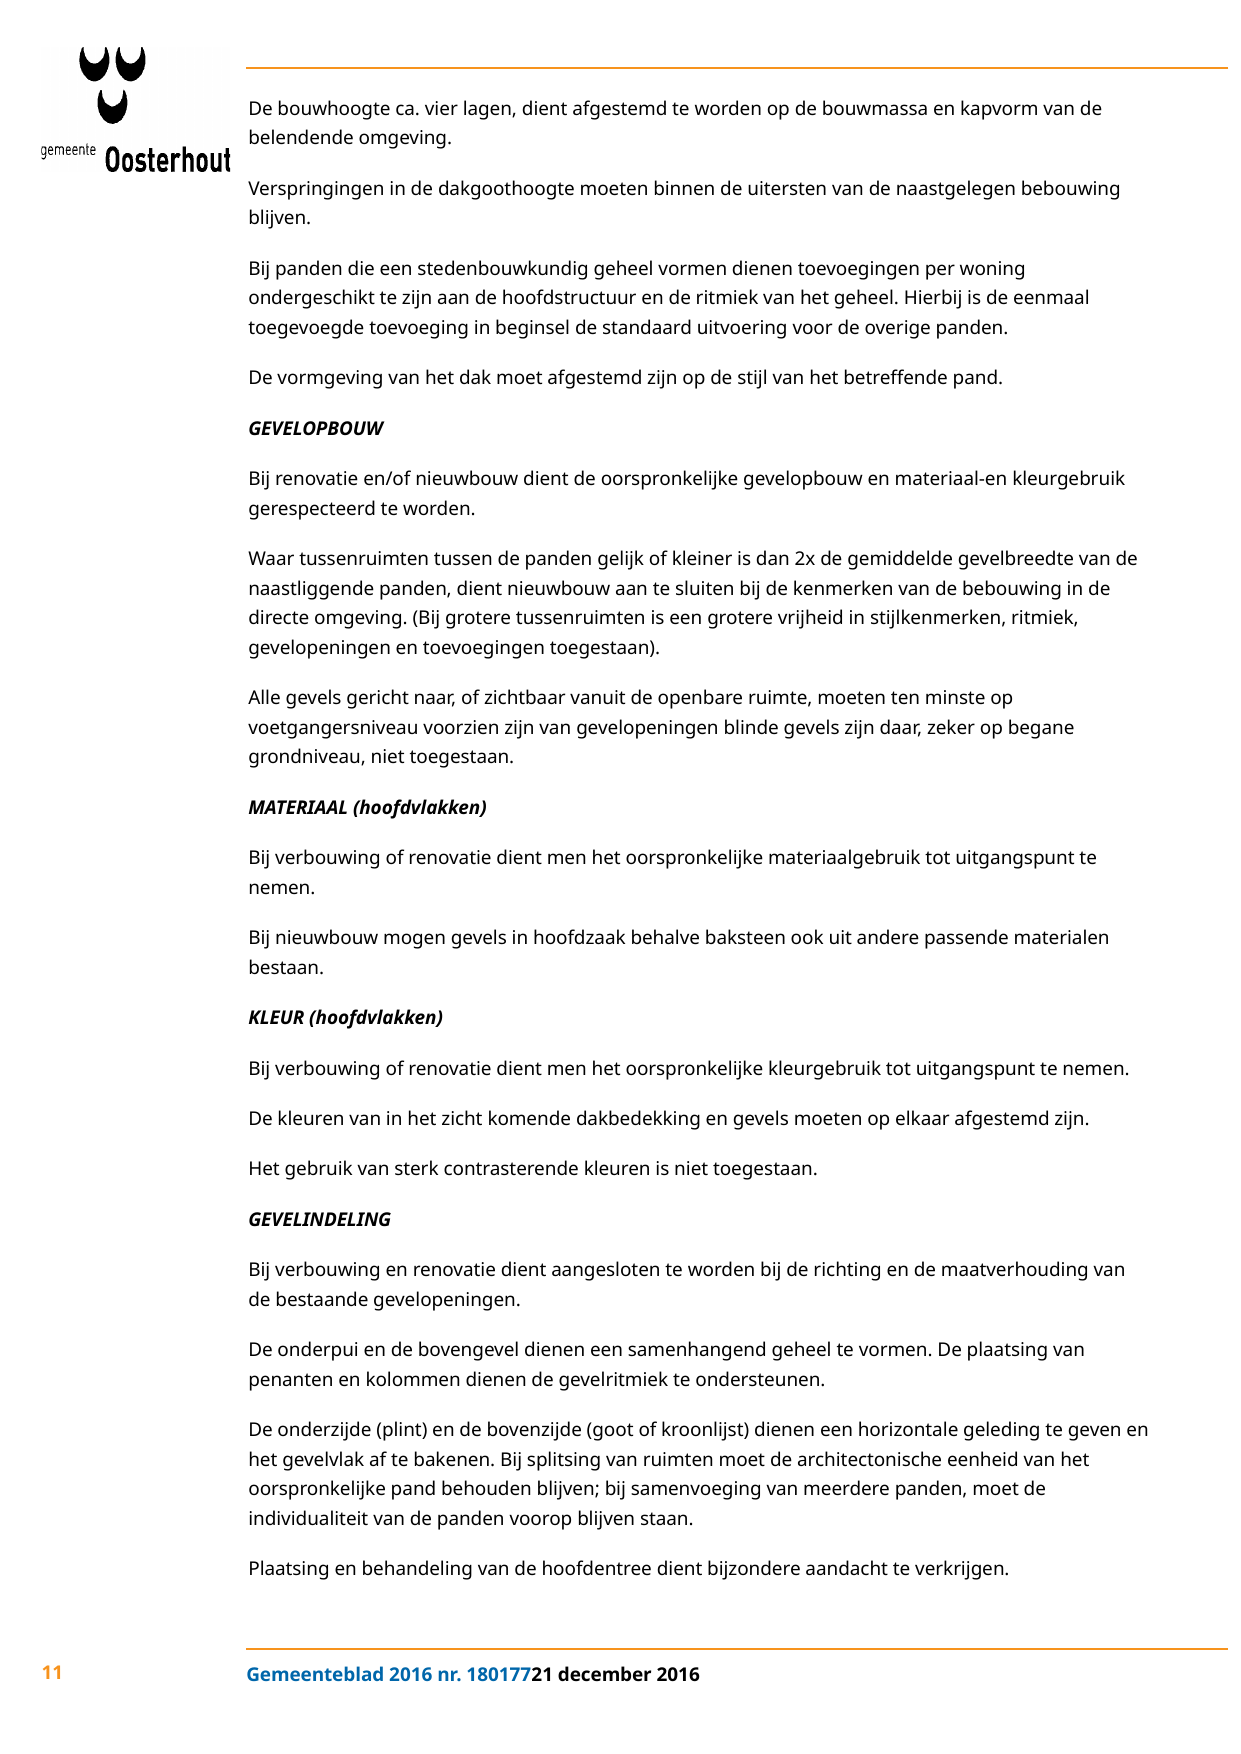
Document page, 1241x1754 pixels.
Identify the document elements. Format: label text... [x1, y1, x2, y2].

text Bij renovatie en/of nieuwbouw dient de oorspronkelijke gevelopbouw en materiaal-en kleurgebruik gerespecteerd te worden. [248, 465, 1152, 521]
text GEVELINDELING [248, 1206, 1152, 1232]
text De kleuren van in het zicht komende dakbedekking en gevels moeten op elkaar afgestemd zijn. [248, 1105, 1152, 1131]
text De onderzijde (plint) en de bovenzijde (goot of kroonlijst) dienen een horizontale geleding te geven en het gevelvlak af te bakenen. Bij splitsing van ruimten moet de architectonische eenheid van het oorspronkelijke pand behouden blijven; bij samenvoeging van meerdere panden, moet de individualiteit van de panden voorop blijven staan. [248, 1416, 1152, 1531]
picture [41, 47, 231, 172]
text De onderpui en de bovengevel dienen een samenhangend geheel te vormen. De plaatsing van penanten en kolommen dienen de gevelritmiek te ondersteunen. [248, 1336, 1152, 1392]
text Het gebruik van sterk contrasterende kleuren is niet toegestaan. [248, 1156, 1152, 1181]
text Plaatsing en behandeling van de hoofdentree dient bijzondere aandacht te verkrijgen. [248, 1556, 1152, 1581]
text Bij verbouwing of renovatie dient men het oorspronkelijke kleurgebruik tot uitgangspunt te nemen. [248, 1055, 1152, 1081]
text Bij verbouwing of renovatie dient men het oorspronkelijke materiaalgebruik tot uitgangspunt te nemen. [248, 844, 1152, 900]
text Waar tussenruimten tussen de panden gelijk of kleiner is dan 2x de gemiddelde gevelbreedte van de naastliggende panden, dient nieuwbouw aan te sluiten bij de kenmerken van de bebouwing in de directe omgeving. (Bij grotere tussenruimten is een grotere vrijheid in stijlkenmerken, ritmiek, gevelopeningen en toevoegingen toegestaan). [248, 545, 1152, 660]
text GEVELOPBOUW [248, 415, 1152, 441]
text KLEUR (hoofdvlakken) [248, 1004, 1152, 1030]
text Bij panden die een stedenbouwkundig geheel vormen dienen toevoegingen per woning ondergeschikt te zijn aan de hoofdstructuur en de ritmiek van het geheel. Hierbij is de eenmaal toegevoegde toevoeging in beginsel de standaard uitvoering voor de overige panden. [248, 255, 1152, 340]
text Verspringingen in de dakgoothoogte moeten binnen de uitersten van de naastgelegen bebouwing blijven. [248, 175, 1152, 230]
text MATERIAAL (hoofdvlakken) [248, 794, 1152, 820]
text De vormgeving van het dak moet afgestemd zijn op de stijl van het betreffende pand. [248, 364, 1152, 390]
text Bij verbouwing en renovatie dient aangesloten te worden bij de richting en de maatverhouding van de bestaande gevelopeningen. [248, 1256, 1152, 1312]
text Alle gevels gericht naar, of zichtbaar vanuit de openbare ruimte, moeten ten minste op voetgangersniveau voorzien zijn van gevelopeningen blinde gevels zijn daar, zeker op begane grondniveau, niet toegestaan. [248, 684, 1152, 769]
text Bij nieuwbouw mogen gevels in hoofdzaak behalve baksteen ook uit andere passende materialen bestaan. [248, 924, 1152, 980]
text De bouwhoogte ca. vier lagen, dient afgestemd te worden op de bouwmassa en kapvorm van de belendende omgeving. [248, 95, 1152, 150]
